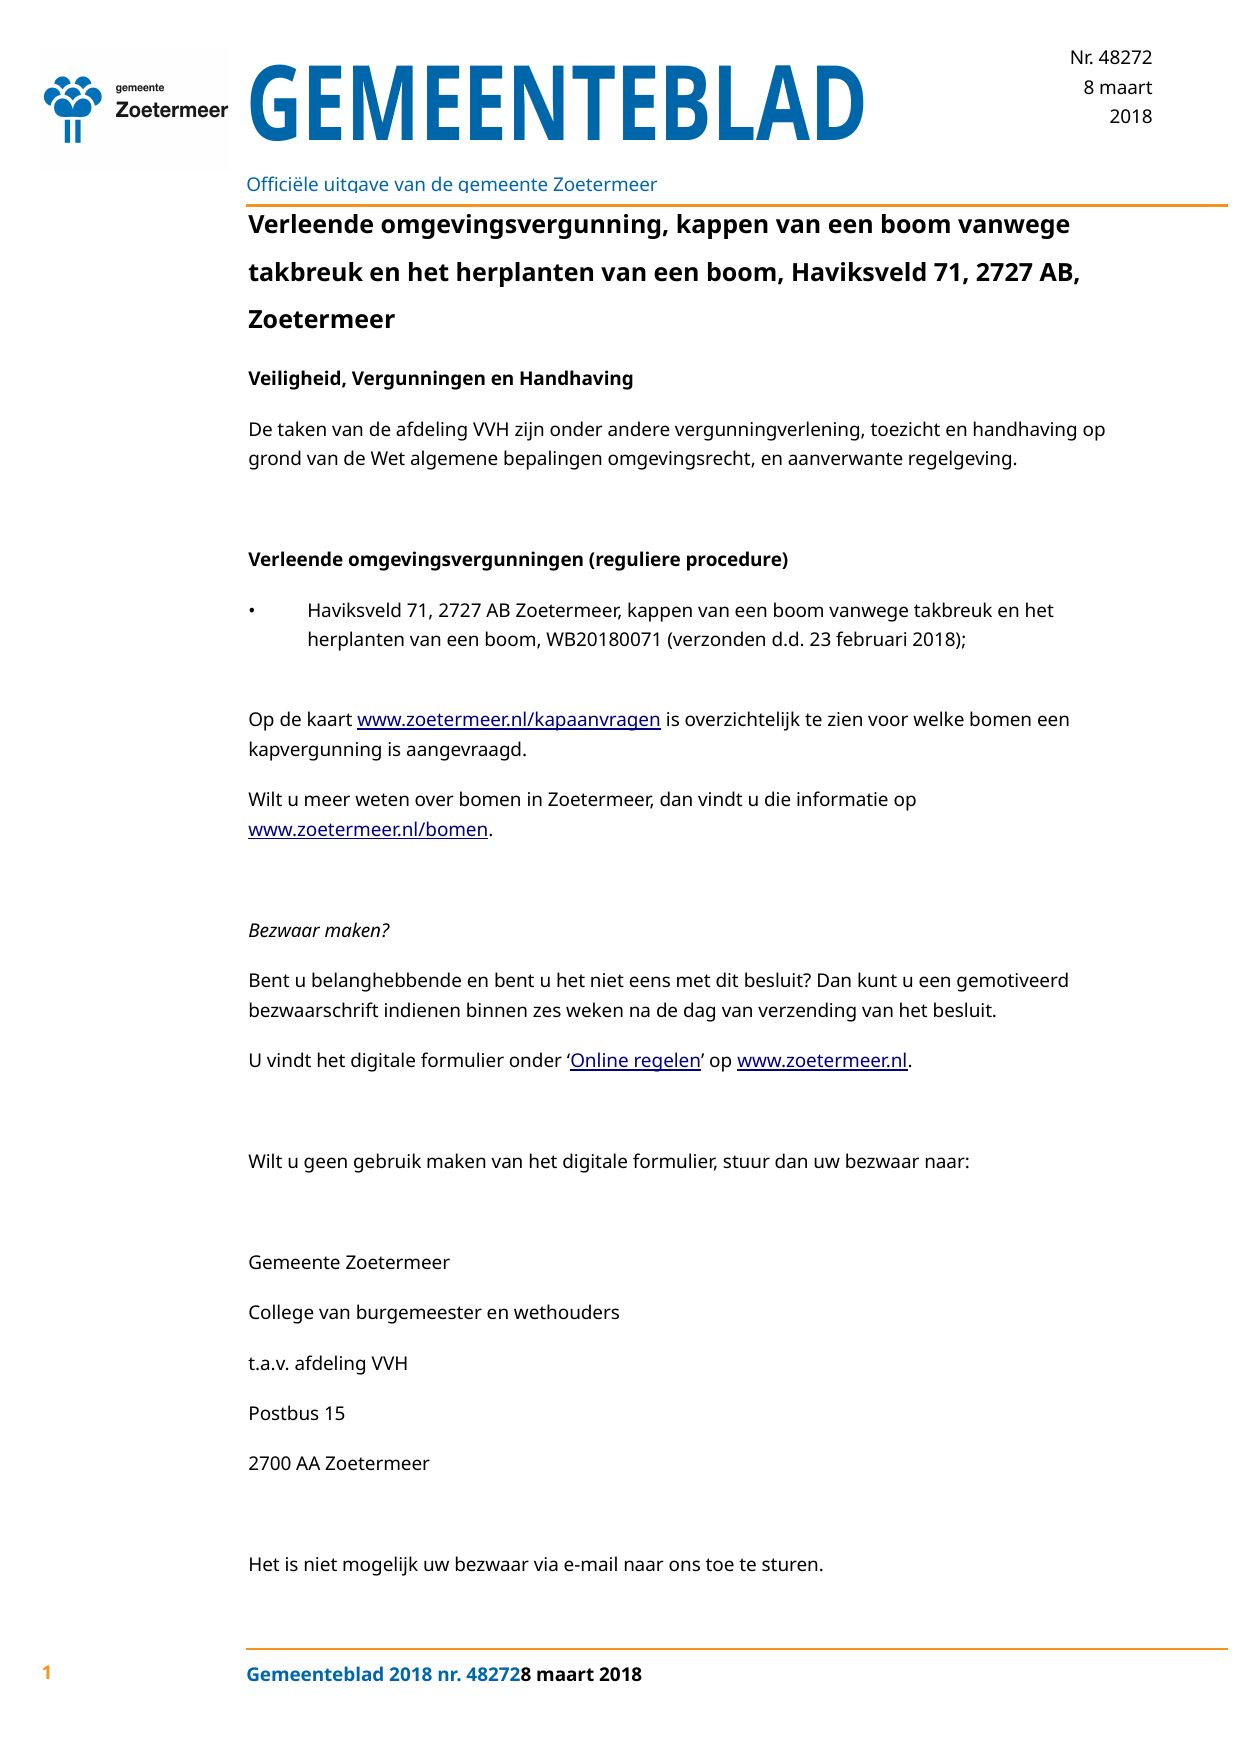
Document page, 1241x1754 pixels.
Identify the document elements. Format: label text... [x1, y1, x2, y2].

text Bezwaar maken? [248, 917, 1152, 942]
list Haviksveld 71, 2727 AB Zoetermeer, kappen van een boom vanwege takbreuk en het herplanten van een boom, WB20180071 (verzonden d.d. 23 februari 2018); [248, 597, 1152, 652]
text 2700 AA Zoetermeer [248, 1451, 1152, 1476]
text Verleende omgevingsvergunning, kappen van een boom vanwege takbreuk en het herplanten van een boom, Haviksveld 71, 2727 AB, Zoetermeer [248, 207, 1152, 336]
text Verleende omgevingsvergunningen (reguliere procedure) [248, 546, 1152, 572]
text De taken van de afdeling VVH zijn onder andere vergunningverlening, toezicht en handhaving op grond van de Wet algemene bepalingen omgevingsrecht, en aanverwante regelgeving. [248, 416, 1152, 471]
text Gemeente Zoetermeer [248, 1249, 1152, 1274]
text t.a.v. afdeling VVH [248, 1350, 1152, 1375]
text Wilt u meer weten over bomen in Zoetermeer, dan vindt u die informatie op www.zoetermeer.nl/bomen. [248, 786, 1152, 842]
text Wilt u geen gebruik maken van het digitale formulier, stuur dan uw bezwaar naar: [248, 1148, 1152, 1174]
text U vindt het digitale formulier onder ‘Online regelen’ op www.zoetermeer.nl. [248, 1047, 1152, 1073]
text Op de kaart www.zoetermeer.nl/kapaanvragen is overzichtelijk te zien voor welke bomen een kapvergunning is aangevraagd. [248, 706, 1152, 762]
text College van burgemeester en wethouders [248, 1299, 1152, 1325]
text Postbus 15 [248, 1400, 1152, 1426]
text Het is niet mogelijk uw bezwaar via e-mail naar ons toe te sturen. [248, 1551, 1152, 1577]
text Bent u belanghebbende en bent u het niet eens met dit besluit? Dan kunt u een gemotiveerd bezwaarschrift indienen binnen zes weken na de dag van verzending van het besluit. [248, 967, 1152, 1022]
picture [41, 47, 231, 172]
text Veiligheid, Vergunningen en Handhaving [248, 366, 1152, 391]
